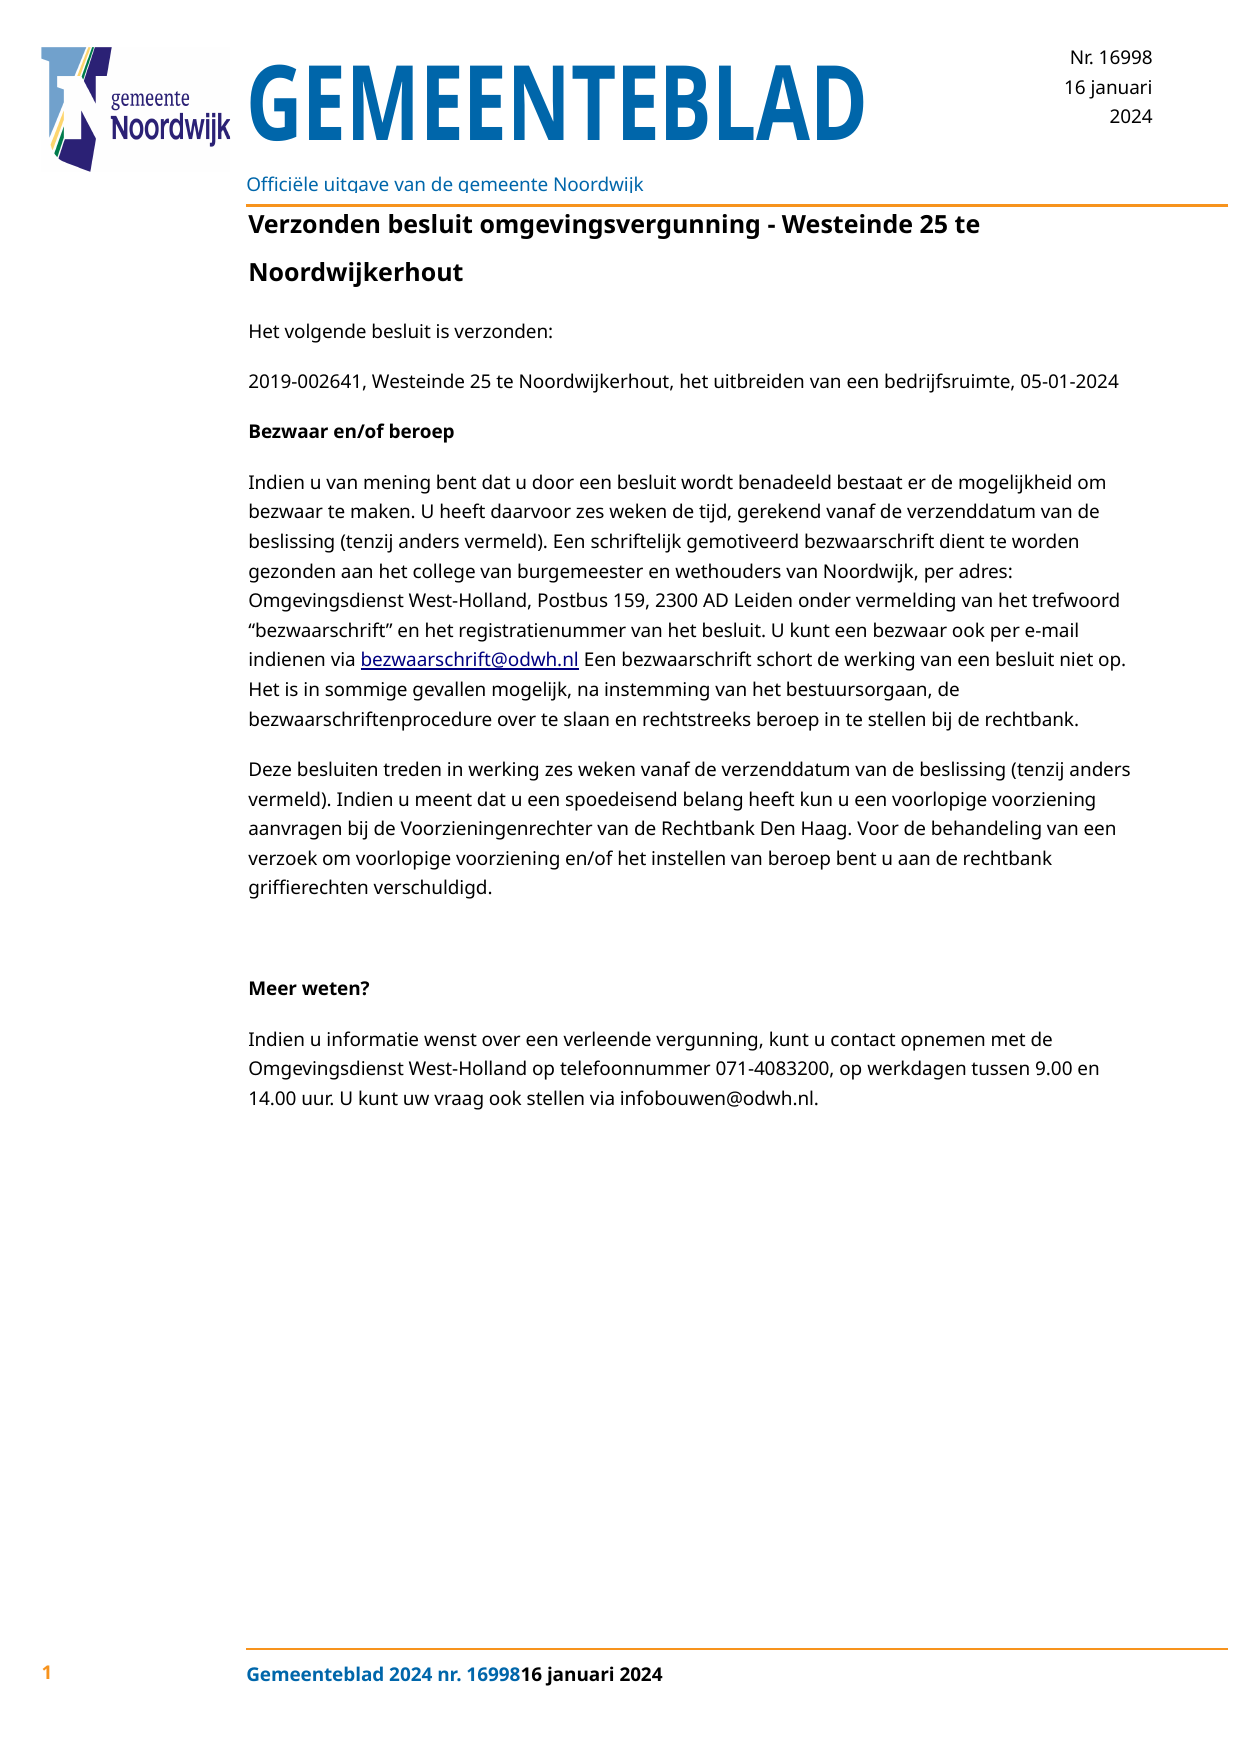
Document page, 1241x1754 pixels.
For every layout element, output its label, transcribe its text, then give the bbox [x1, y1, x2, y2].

text Deze besluiten treden in werking zes weken vanaf de verzenddatum van de beslissing (tenzij anders vermeld). Indien u meent dat u een spoedeisend belang heeft kun u een voorlopige voorziening aanvragen bij de Voorzieningenrechter van de Rechtbank Den Haag. Voor de behandeling van een verzoek om voorlopige voorziening en/of het instellen van beroep bent u aan de rechtbank griffierechten verschuldigd. [248, 756, 1152, 900]
text Bezwaar en/of beroep [248, 419, 1152, 444]
text 2019-002641, Westeinde 25 te Noordwijkerhout, het uitbreiden van een bedrijfsruimte, 05-01-2024 [248, 368, 1152, 394]
text Meer weten? [248, 975, 1152, 1001]
text Indien u van mening bent dat u door een besluit wordt benadeeld bestaat er de mogelijkheid om bezwaar te maken. U heeft daarvoor zes weken de tijd, gerekend vanaf de verzenddatum van de beslissing (tenzij anders vermeld). Een schriftelijk gemotiveerd bezwaarschrift dient te worden gezonden aan het college van burgemeester en wethouders van Noordwijk, per adres: Omgevingsdienst West-Holland, Postbus 159, 2300 AD Leiden onder vermelding van het trefwoord “bezwaarschrift” en het registratienummer van het besluit. U kunt een bezwaar ook per e-mail indienen via bezwaarschrift@odwh.nl Een bezwaarschrift schort de werking van een besluit niet op. Het is in sommige gevallen mogelijk, na instemming van het bestuursorgaan, de bezwaarschriftenprocedure over te slaan en rechtstreeks beroep in te stellen bij de rechtbank. [248, 469, 1152, 732]
picture [41, 47, 231, 172]
text Het volgende besluit is verzonden: [248, 318, 1152, 344]
text Verzonden besluit omgevingsvergunning - Westeinde 25 te Noordwijkerhout [248, 207, 1152, 288]
text Indien u informatie wenst over een verleende vergunning, kunt u contact opnemen met de Omgevingsdienst West-Holland op telefoonnummer 071-4083200, op werkdagen tussen 9.00 en 14.00 uur. U kunt uw vraag ook stellen via infobouwen@odwh.nl. [248, 1026, 1152, 1111]
